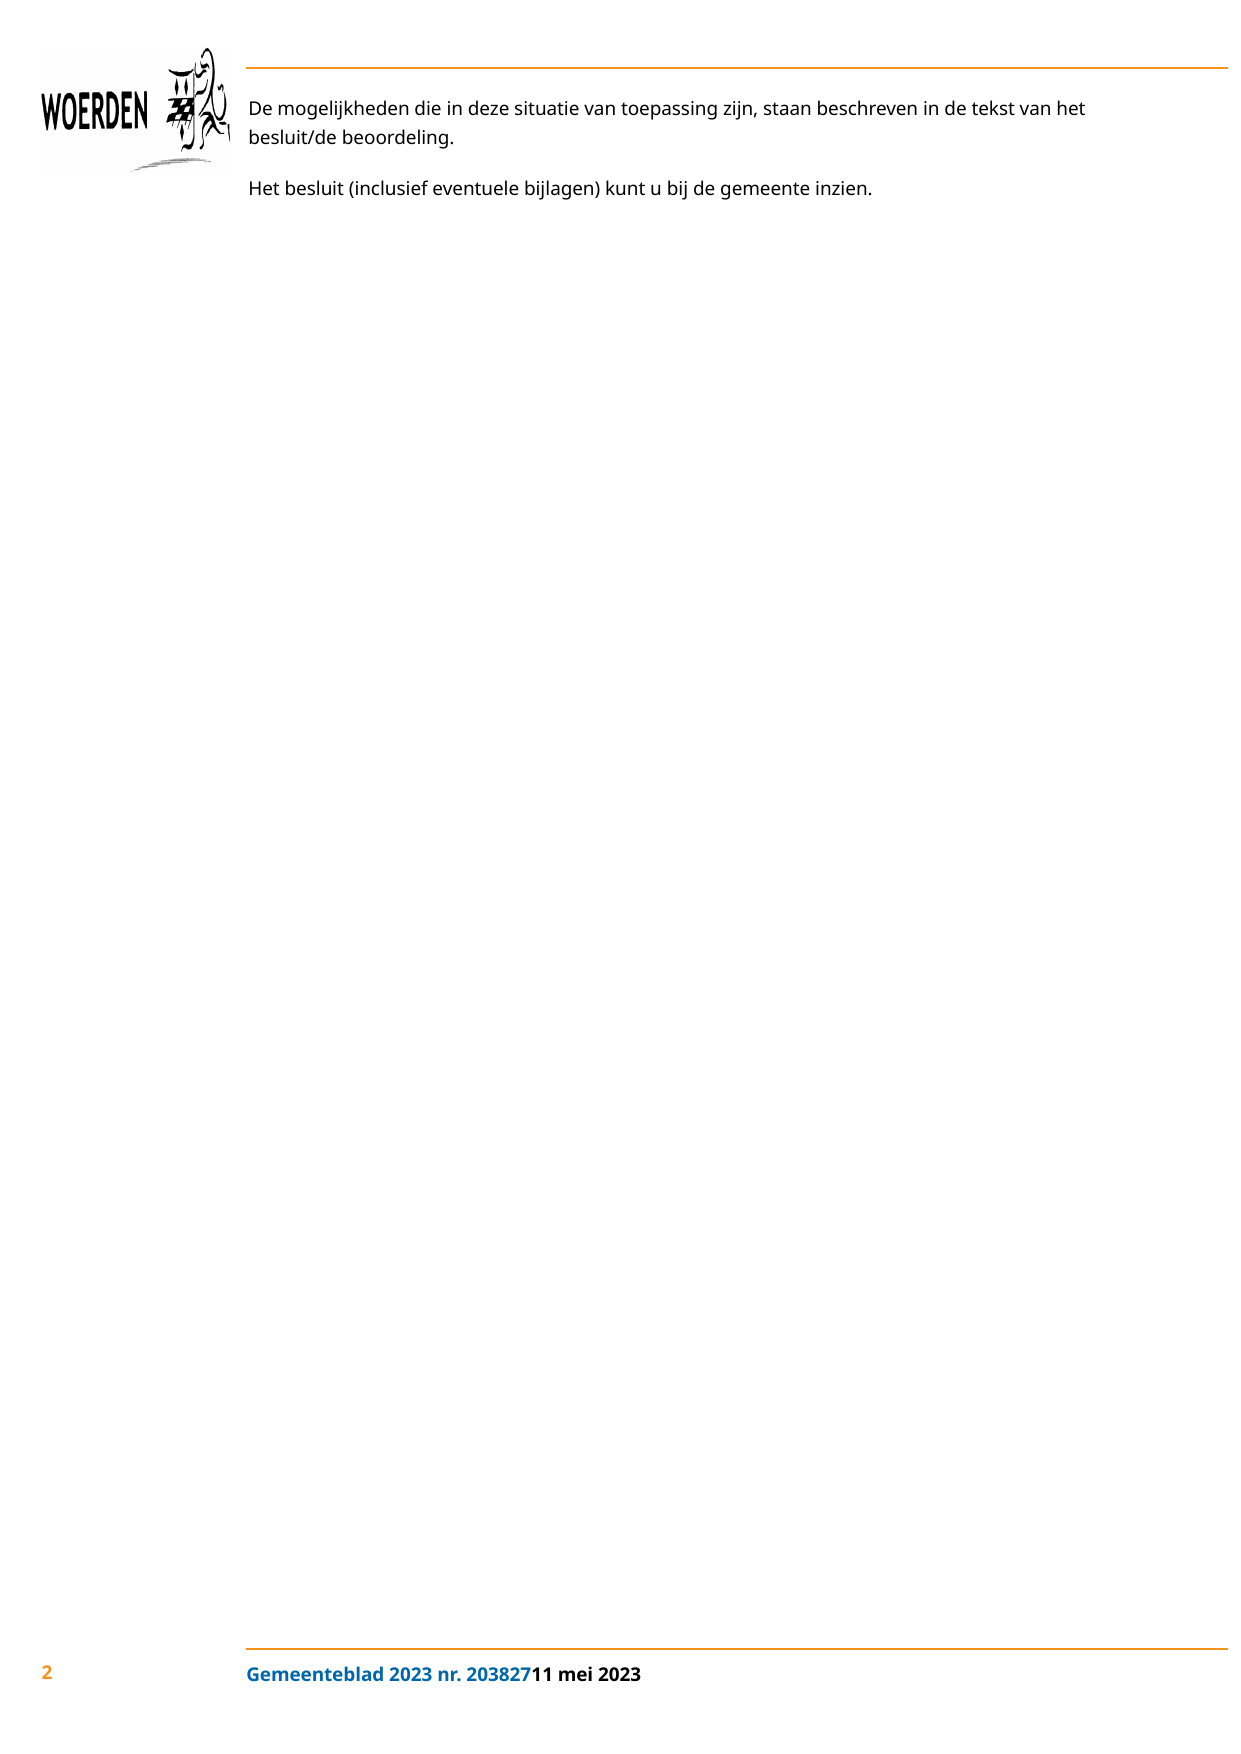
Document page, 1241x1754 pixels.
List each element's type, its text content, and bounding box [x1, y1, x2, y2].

picture [41, 47, 231, 172]
text Het besluit (inclusief eventuele bijlagen) kunt u bij de gemeente inzien. [248, 175, 1152, 201]
text De mogelijkheden die in deze situatie van toepassing zijn, staan beschreven in de tekst van het besluit/de beoordeling. [248, 95, 1152, 150]
